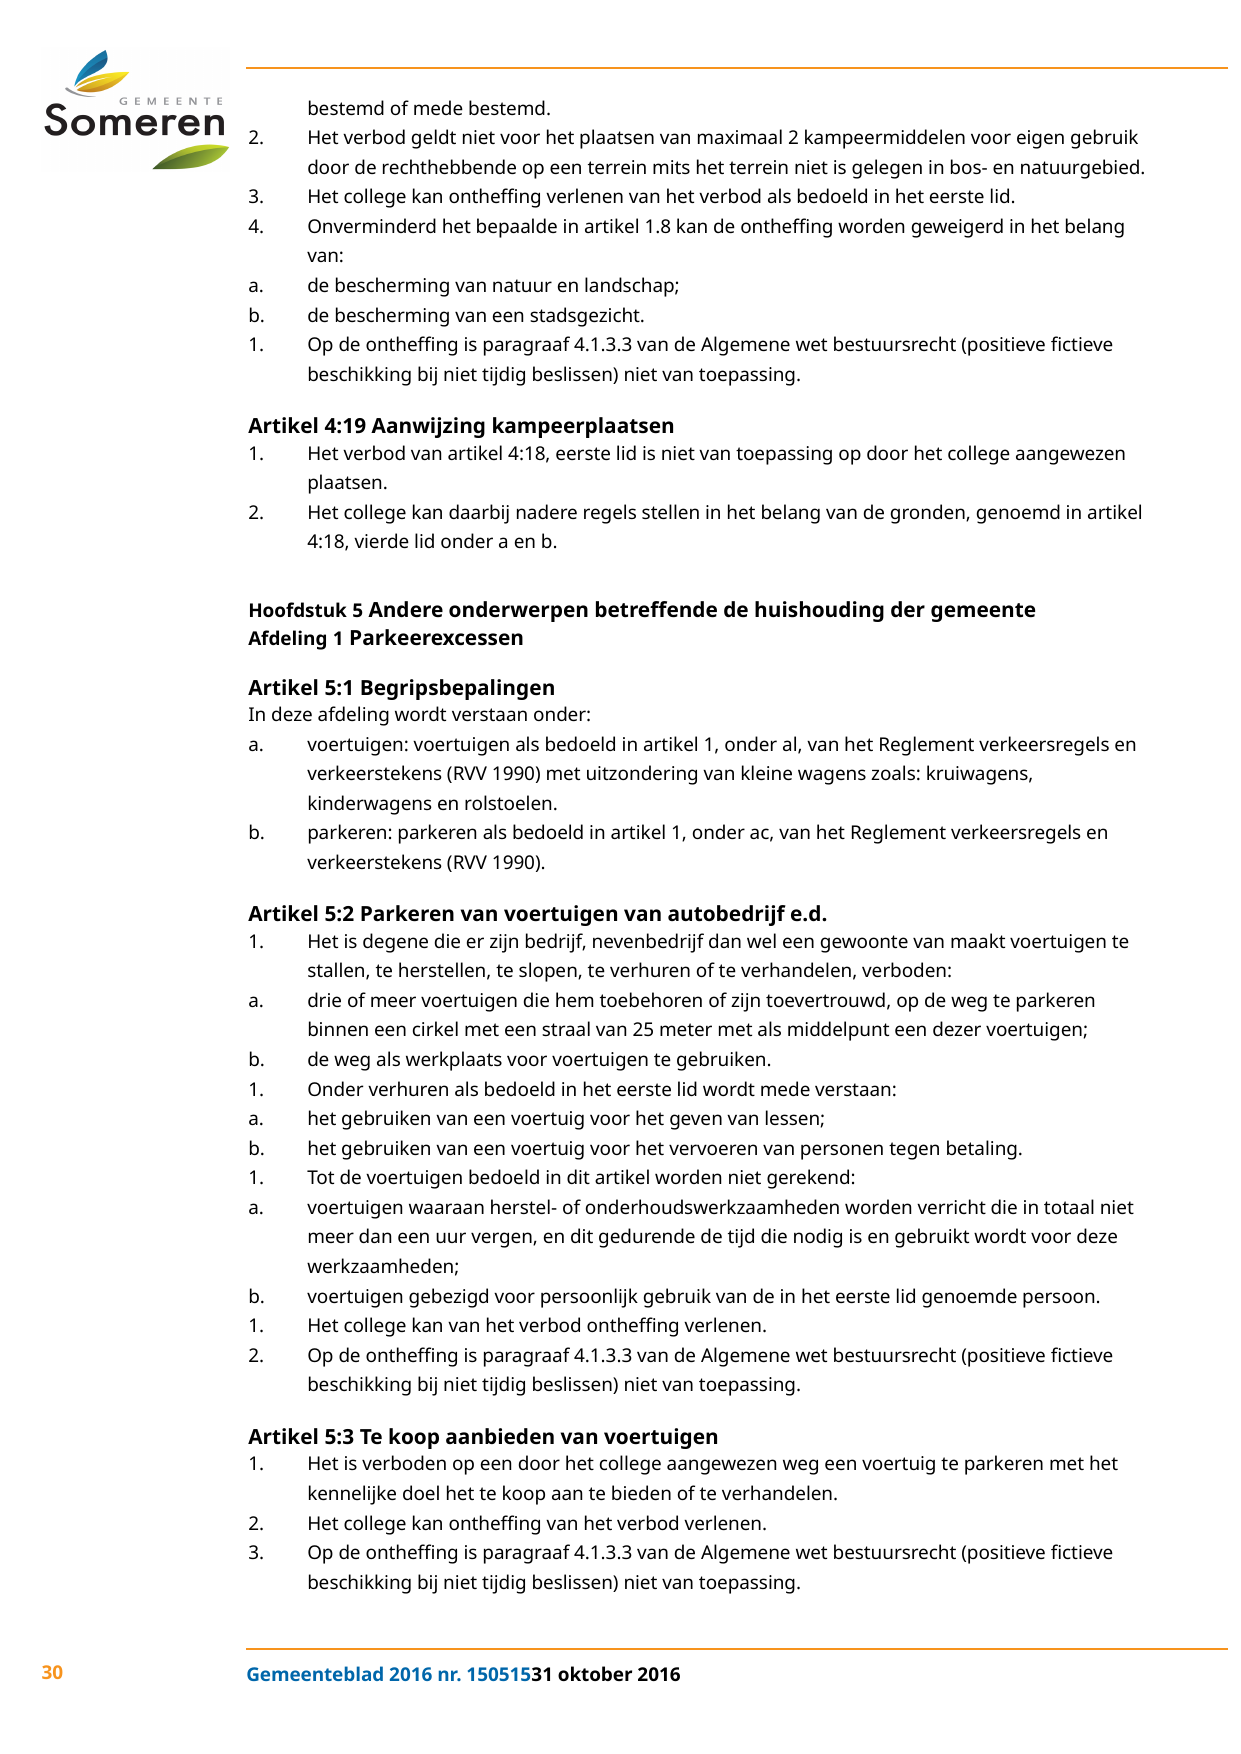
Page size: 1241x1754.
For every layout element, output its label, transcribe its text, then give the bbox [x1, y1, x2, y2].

list Onverminderd het bepaalde in artikel 1.8 kan de ontheffing worden geweigerd in het belang van: [248, 213, 1152, 268]
list Het is degene die er zijn bedrijf, nevenbedrijf dan wel een gewoonte van maakt voertuigen te stallen, te herstellen, te slopen, te verhuren of te verhandelen, verboden: [248, 928, 1152, 983]
text In deze afdeling wordt verstaan onder: [248, 701, 1152, 727]
list Op de ontheffing is paragraaf 4.1.3.3 van de Algemene wet bestuursrecht (positieve fictieve beschikking bij niet tijdig beslissen) niet van toepassing. [248, 1539, 1152, 1594]
list Op de ontheffing is paragraaf 4.1.3.3 van de Algemene wet bestuursrecht (positieve fictieve beschikking bij niet tijdig beslissen) niet van toepassing. [248, 331, 1152, 387]
list Het verbod van artikel 4:18, eerste lid is niet van toepassing op door het college aangewezen plaatsen. [248, 440, 1152, 495]
list Het college kan van het verbod ontheffing verlenen. [248, 1312, 1152, 1338]
text Hoofdstuk 5 Andere onderwerpen betreffende de huishouding der gemeente [248, 595, 1152, 623]
list Het college kan ontheffing van het verbod verlenen. [248, 1510, 1152, 1535]
text Artikel 5:1 Begripsbepalingen [248, 673, 1152, 701]
list Het verbod geldt niet voor het plaatsen van maximaal 2 kampeermiddelen voor eigen gebruik door de rechthebbende op een terrein mits het terrein niet is gelegen in bos- en natuurgebied. [248, 124, 1152, 180]
list Het is verboden op een door het college aangewezen weg een voertuig te parkeren met het kennelijke doel het te koop aan te bieden of te verhandelen. [248, 1451, 1152, 1506]
text Artikel 5:3 Te koop aanbieden van voertuigen [248, 1422, 1152, 1451]
text Afdeling 1 Parkeerexcessen [248, 623, 1152, 652]
text Artikel 5:2 Parkeren van voertuigen van autobedrijf e.d. [248, 899, 1152, 928]
list Onder verhuren als bedoeld in het eerste lid wordt mede verstaan: [248, 1076, 1152, 1102]
list Het college kan ontheffing verlenen van het verbod als bedoeld in het eerste lid. [248, 183, 1152, 209]
picture [41, 47, 231, 172]
list Het college kan daarbij nadere regels stellen in het belang van de gronden, genoemd in artikel 4:18, vierde lid onder a en b. [248, 499, 1152, 554]
list de bescherming van natuur en landschap; [248, 272, 1152, 298]
list het gebruiken van een voertuig voor het geven van lessen; [248, 1105, 1152, 1131]
list Tot de voertuigen bedoeld in dit artikel worden niet gerekend: [248, 1164, 1152, 1190]
list voertuigen: voertuigen als bedoeld in artikel 1, onder al, van het Reglement verkeersregels en verkeerstekens (RVV 1990) met uitzondering van kleine wagens zoals: kruiwagens, kinderwagens en rolstoelen. [248, 731, 1152, 816]
list bestemd of mede bestemd. [248, 95, 1152, 121]
text Artikel 4:19 Aanwijzing kampeerplaatsen [248, 411, 1152, 440]
list het gebruiken van een voertuig voor het vervoeren van personen tegen betaling. [248, 1135, 1152, 1161]
list Op de ontheffing is paragraaf 4.1.3.3 van de Algemene wet bestuursrecht (positieve fictieve beschikking bij niet tijdig beslissen) niet van toepassing. [248, 1342, 1152, 1397]
list voertuigen waaraan herstel- of onderhoudswerkzaamheden worden verricht die in totaal niet meer dan een uur vergen, en dit gedurende de tijd die nodig is en gebruikt wordt voor deze werkzaamheden; [248, 1194, 1152, 1279]
list drie of meer voertuigen die hem toebehoren of zijn toevertrouwd, op de weg te parkeren binnen een cirkel met een straal van 25 meter met als middelpunt een dezer voertuigen; [248, 987, 1152, 1042]
list parkeren: parkeren als bedoeld in artikel 1, onder ac, van het Reglement verkeersregels en verkeerstekens (RVV 1990). [248, 819, 1152, 875]
list de weg als werkplaats voor voertuigen te gebruiken. [248, 1046, 1152, 1072]
list voertuigen gebezigd voor persoonlijk gebruik van de in het eerste lid genoemde persoon. [248, 1283, 1152, 1309]
list de bescherming van een stadsgezicht. [248, 302, 1152, 328]
